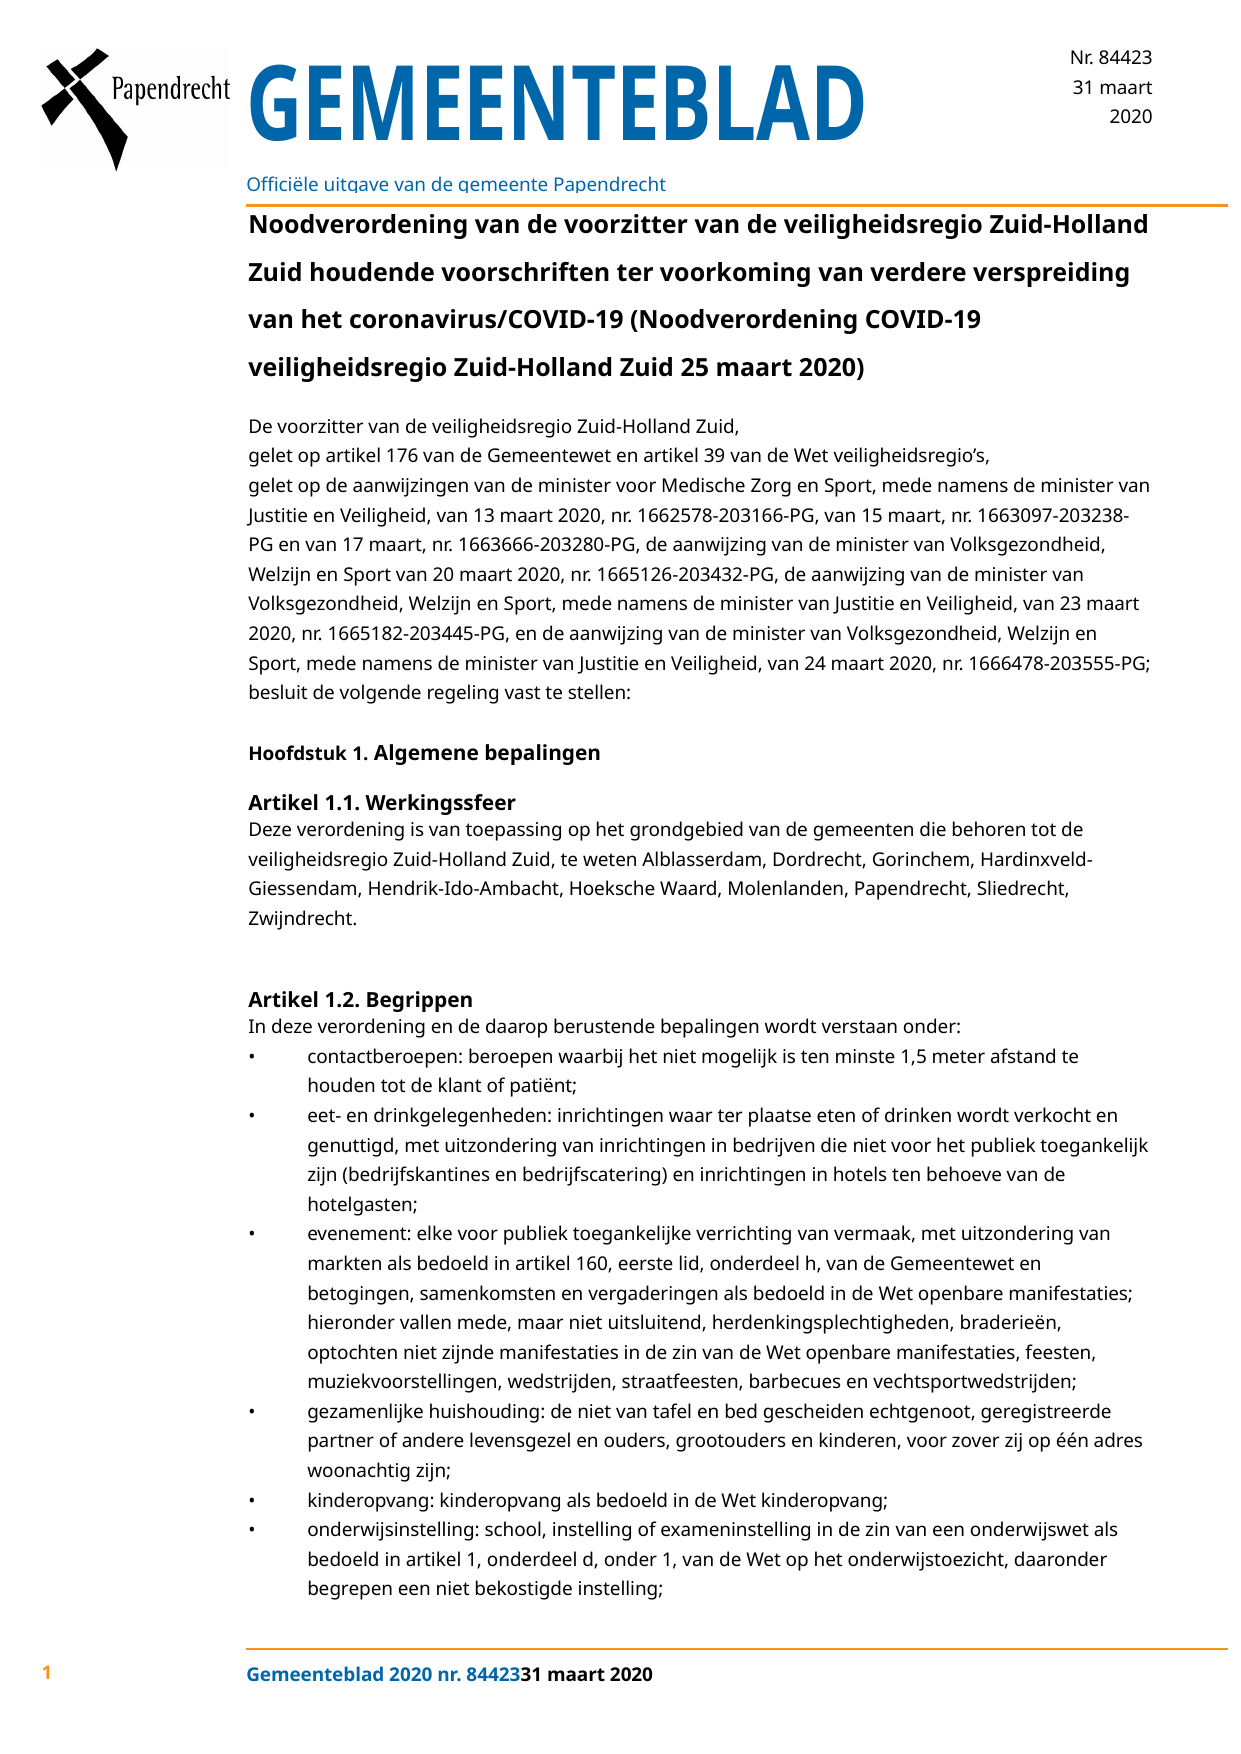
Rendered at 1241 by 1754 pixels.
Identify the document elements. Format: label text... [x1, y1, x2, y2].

text besluit de volgende regeling vast te stellen: [248, 679, 1152, 705]
list contactberoepen: beroepen waarbij het niet mogelijk is ten minste 1,5 meter afstand te houden tot de klant of patiënt; [248, 1043, 1152, 1098]
text Deze verordening is van toepassing op het grondgebied van de gemeenten die behoren tot de veiligheidsregio Zuid-Holland Zuid, te weten Alblasserdam, Dordrecht, Gorinchem, Hardinxveld- Giessendam, Hendrik-Ido-Ambacht, Hoeksche Waard, Molenlanden, Papendrecht, Sliedrecht, Zwijndrecht. [248, 816, 1152, 931]
text Artikel 1.1. Werkingssfeer [248, 788, 1152, 816]
text In deze verordening en de daarop berustende bepalingen wordt verstaan onder: [248, 1013, 1152, 1039]
text De voorzitter van de veiligheidsregio Zuid-Holland Zuid, [248, 413, 1152, 439]
text Artikel 1.2. Begrippen [248, 985, 1152, 1013]
text Hoofdstuk 1. Algemene bepalingen [248, 738, 1152, 767]
list evenement: elke voor publiek toegankelijke verrichting van vermaak, met uitzondering van markten als bedoeld in artikel 160, eerste lid, onderdeel h, van de Gemeentewet en betogingen, samenkomsten en vergaderingen als bedoeld in de Wet openbare manifestaties; hieronder vallen mede, maar niet uitsluitend, herdenkingsplechtigheden, braderieën, optochten niet zijnde manifestaties in de zin van de Wet openbare manifestaties, feesten, muziekvoorstellingen, wedstrijden, straatfeesten, barbecues en vechtsportwedstrijden; [248, 1221, 1152, 1394]
text gelet op artikel 176 van de Gemeentewet en artikel 39 van de Wet veiligheidsregio’s, [248, 443, 1152, 468]
list onderwijsinstelling: school, instelling of exameninstelling in de zin van een onderwijswet als bedoeld in artikel 1, onderdeel d, onder 1, van de Wet op het onderwijstoezicht, daaronder begrepen een niet bekostigde instelling; [248, 1516, 1152, 1601]
list gezamenlijke huishouding: de niet van tafel en bed gescheiden echtgenoot, geregistreerde partner of andere levensgezel en ouders, grootouders en kinderen, voor zover zij op één adres woonachtig zijn; [248, 1398, 1152, 1483]
picture [41, 47, 231, 172]
text gelet op de aanwijzingen van de minister voor Medische Zorg en Sport, mede namens de minister van Justitie en Veiligheid, van 13 maart 2020, nr. 1662578-203166-PG, van 15 maart, nr. 1663097-203238-PG en van 17 maart, nr. 1663666-203280-PG, de aanwijzing van de minister van Volksgezondheid, Welzijn en Sport van 20 maart 2020, nr. 1665126-203432-PG, de aanwijzing van de minister van Volksgezondheid, Welzijn en Sport, mede namens de minister van Justitie en Veiligheid, van 23 maart 2020, nr. 1665182-203445-PG, en de aanwijzing van de minister van Volksgezondheid, Welzijn en Sport, mede namens de minister van Justitie en Veiligheid, van 24 maart 2020, nr. 1666478-203555-PG; [248, 472, 1152, 676]
list eet- en drinkgelegenheden: inrichtingen waar ter plaatse eten of drinken wordt verkocht en genuttigd, met uitzondering van inrichtingen in bedrijven die niet voor het publiek toegankelijk zijn (bedrijfskantines en bedrijfscatering) en inrichtingen in hotels ten behoeve van de hotelgasten; [248, 1102, 1152, 1217]
text Noodverordening van de voorzitter van de veiligheidsregio Zuid-Holland Zuid houdende voorschriften ter voorkoming van verdere verspreiding van het coronavirus/COVID-19 (Noodverordening COVID-19 veiligheidsregio Zuid-Holland Zuid 25 maart 2020) [248, 207, 1152, 384]
list kinderopvang: kinderopvang als bedoeld in de Wet kinderopvang; [248, 1487, 1152, 1512]
